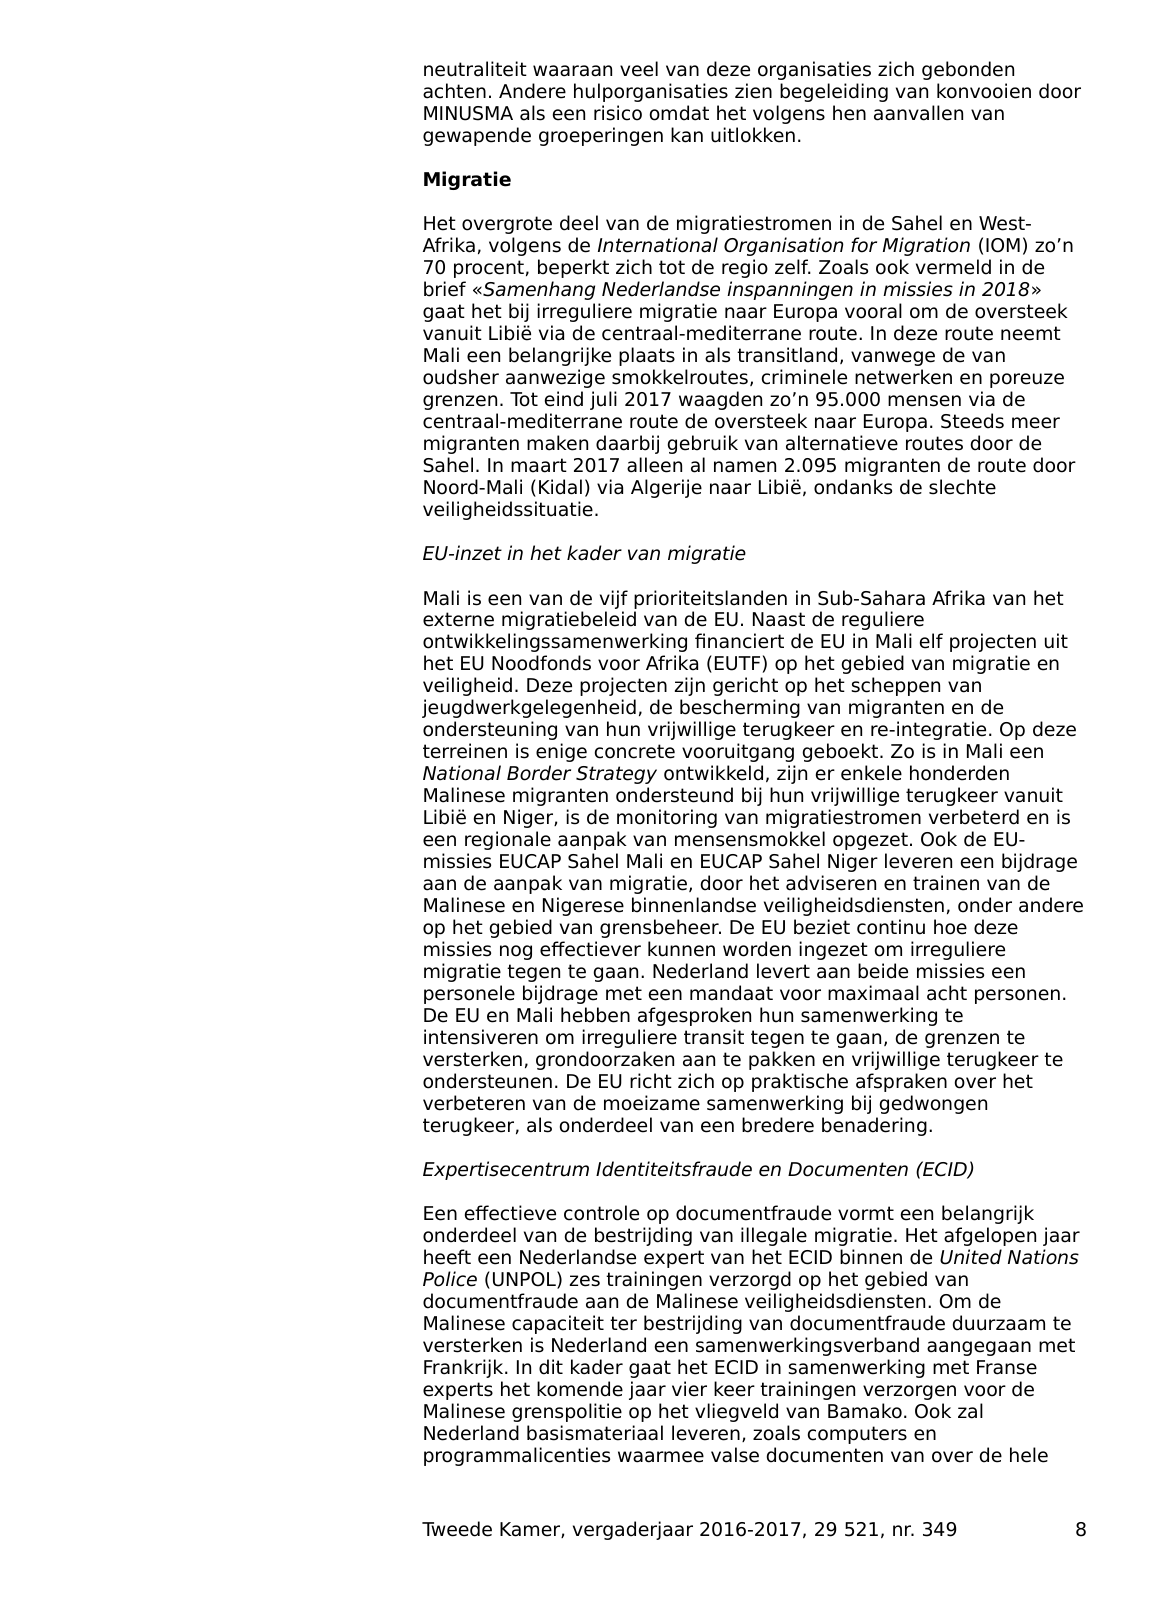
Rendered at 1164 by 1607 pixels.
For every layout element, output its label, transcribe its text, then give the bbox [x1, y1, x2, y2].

subtitle EU-inzet in het kader van migratie [422, 543, 1087, 565]
text Mali is een van de vijf prioriteitslanden in Sub-Sahara Afrika van het externe migratiebeleid van de EU. Naast de reguliere ontwikkelingssamenwerking financiert de EU in Mali elf projecten uit het EU Noodfonds voor Afrika (EUTF) op het gebied van migratie en veiligheid. Deze projecten zijn gericht op het scheppen van jeugdwerkgelegenheid, de bescherming van migranten en de ondersteuning van hun vrijwillige terugkeer en re-integratie. Op deze terreinen is enige concrete vooruitgang geboekt. Zo is in Mali een National Border Strategy ontwikkeld, zijn er enkele honderden Malinese migranten ondersteund bij hun vrijwillige terugkeer vanuit Libië en Niger, is de monitoring van migratiestromen verbeterd en is een regionale aanpak van mensensmokkel opgezet. Ook de EU-missies EUCAP Sahel Mali en EUCAP Sahel Niger leveren een bijdrage aan de aanpak van migratie, door het adviseren en trainen van de Malinese en Nigerese binnenlandse veiligheidsdiensten, onder andere op het gebied van grensbeheer. De EU beziet continu hoe deze missies nog effectiever kunnen worden ingezet om irreguliere migratie tegen te gaan. Nederland levert aan beide missies een personele bijdrage met een mandaat voor maximaal acht personen. De EU en Mali hebben afgesproken hun samenwerking te intensiveren om irreguliere transit tegen te gaan, de grenzen te versterken, grondoorzaken aan te pakken en vrijwillige terugkeer te ondersteunen. De EU richt zich op praktische afspraken over het verbeteren van de moeizame samenwerking bij gedwongen terugkeer, als onderdeel van een bredere benadering. [422, 587, 1087, 1137]
text Het overgrote deel van de migratiestromen in de Sahel en West-Afrika, volgens de International Organisation for Migration (IOM) zo’n 70 procent, beperkt zich tot de regio zelf. Zoals ook vermeld in de brief «Samenhang Nederlandse inspanningen in missies in 2018» gaat het bij irreguliere migratie naar Europa vooral om de oversteek vanuit Libië via de centraal-mediterrane route. In deze route neemt Mali een belangrijke plaats in als transitland, vanwege de van oudsher aanwezige smokkelroutes, criminele netwerken en poreuze grenzen. Tot eind juli 2017 waagden zo’n 95.000 mensen via de centraal-mediterrane route de oversteek naar Europa. Steeds meer migranten maken daarbij gebruik van alternatieve routes door de Sahel. In maart 2017 alleen al namen 2.095 migranten de route door Noord-Mali (Kidal) via Algerije naar Libië, ondanks de slechte veiligheidssituatie. [422, 213, 1087, 521]
subtitle Migratie [422, 169, 1087, 191]
text neutraliteit waaraan veel van deze organisaties zich gebonden achten. Andere hulporganisaties zien begeleiding van konvooien door MINUSMA als een risico omdat het volgens hen aanvallen van gewapende groeperingen kan uitlokken. [422, 59, 1087, 147]
subtitle Expertisecentrum Identiteitsfraude en Documenten (ECID) [422, 1159, 1087, 1181]
text Een effectieve controle op documentfraude vormt een belangrijk onderdeel van de bestrijding van illegale migratie. Het afgelopen jaar heeft een Nederlandse expert van het ECID binnen de United Nations Police (UNPOL) zes trainingen verzorgd op het gebied van documentfraude aan de Malinese veiligheidsdiensten. Om de Malinese capaciteit ter bestrijding van documentfraude duurzaam te versterken is Nederland een samenwerkingsverband aangegaan met Frankrijk. In dit kader gaat het ECID in samenwerking met Franse experts het komende jaar vier keer trainingen verzorgen voor de Malinese grenspolitie op het vliegveld van Bamako. Ook zal Nederland basismateriaal leveren, zoals computers en programmalicenties waarmee valse documenten van over de hele [422, 1203, 1087, 1467]
